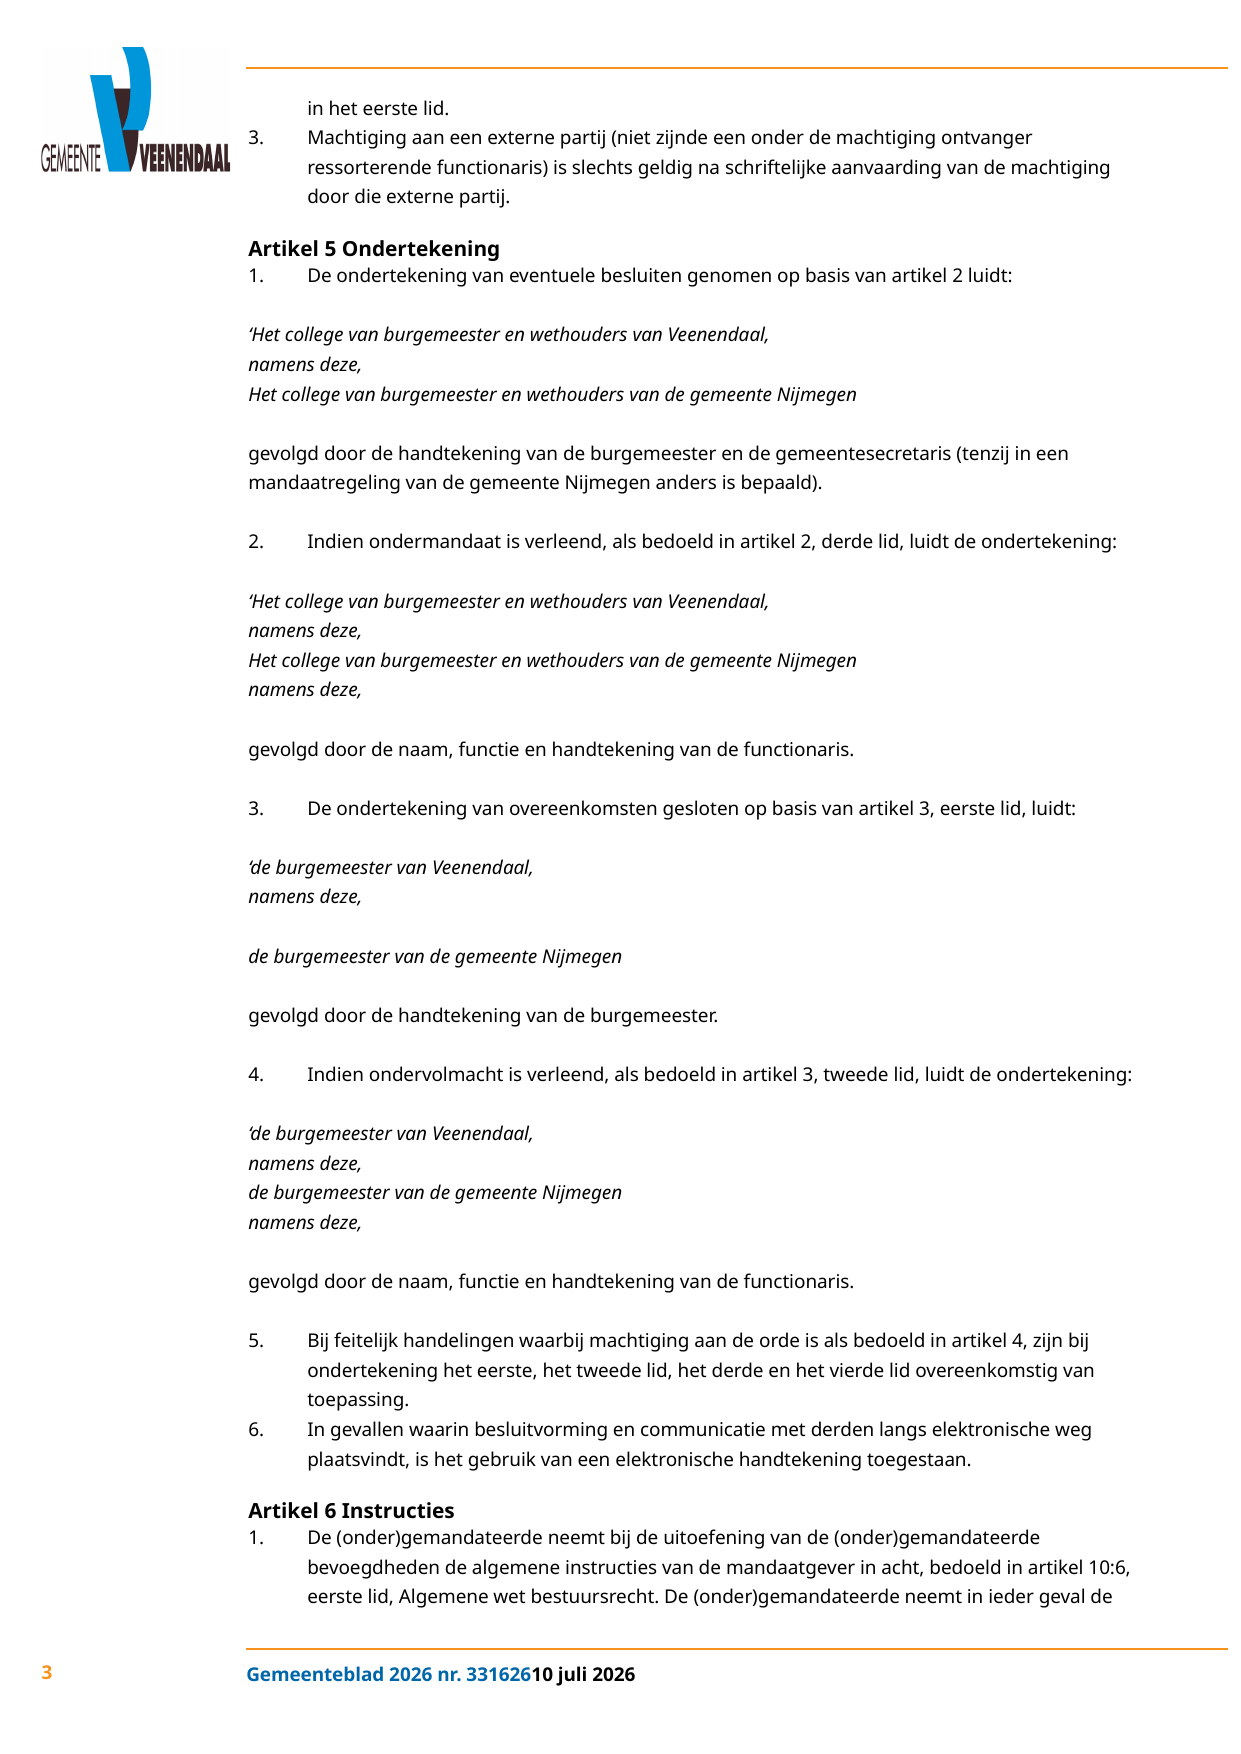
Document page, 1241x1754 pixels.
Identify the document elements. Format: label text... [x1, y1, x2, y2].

text Artikel 6 Instructies [248, 1496, 1152, 1524]
text namens deze, [248, 884, 1152, 909]
list De (onder)gemandateerde neemt bij de uitoefening van de (onder)gemandateerde bevoegdheden de algemene instructies van de mandaatgever in acht, bedoeld in artikel 10:6, eerste lid, Algemene wet bestuursrecht. De (onder)gemandateerde neemt in ieder geval de [248, 1524, 1152, 1609]
text ‘de burgemeester van Veenendaal, [248, 1120, 1152, 1146]
text namens deze, [248, 1209, 1152, 1235]
list De ondertekening van overeenkomsten gesloten op basis van artikel 3, eerste lid, luidt: [248, 795, 1152, 821]
list in het eerste lid. [248, 95, 1152, 121]
list Machtiging aan een externe partij (niet zijnde een onder de machtiging ontvanger ressorterende functionaris) is slechts geldig na schriftelijke aanvaarding van de machtiging door die externe partij. [248, 124, 1152, 209]
text Artikel 5 Ondertekening [248, 234, 1152, 262]
text gevolgd door de handtekening van de burgemeester. [248, 1002, 1152, 1028]
text ‘de burgemeester van Veenendaal, [248, 854, 1152, 880]
text gevolgd door de handtekening van de burgemeester en de gemeentesecretaris (tenzij in een mandaatregeling van de gemeente Nijmegen anders is bepaald). [248, 440, 1152, 495]
picture [123, 47, 231, 172]
list Indien ondervolmacht is verleend, als bedoeld in artikel 3, tweede lid, luidt de ondertekening: [248, 1061, 1152, 1087]
text namens deze, [248, 1150, 1152, 1176]
list In gevallen waarin besluitvorming en communicatie met derden langs elektronische weg plaatsvindt, is het gebruik van een elektronische handtekening toegestaan. [248, 1416, 1152, 1471]
text namens deze, [248, 617, 1152, 643]
text de burgemeester van de gemeente Nijmegen [248, 943, 1152, 968]
text gevolgd door de naam, functie en handtekening van de functionaris. [248, 736, 1152, 761]
list Bij feitelijk handelingen waarbij machtiging aan de orde is als bedoeld in artikel 4, zijn bij ondertekening het eerste, het tweede lid, het derde en het vierde lid overeenkomstig van toepassing. [248, 1327, 1152, 1412]
text namens deze, [248, 351, 1152, 377]
text ‘Het college van burgemeester en wethouders van Veenendaal, [248, 588, 1152, 613]
text ‘Het college van burgemeester en wethouders van Veenendaal, [248, 322, 1152, 347]
text namens deze, [248, 677, 1152, 702]
text gevolgd door de naam, functie en handtekening van de functionaris. [248, 1268, 1152, 1294]
text Het college van burgemeester en wethouders van de gemeente Nijmegen [248, 647, 1152, 673]
list De ondertekening van eventuele besluiten genomen op basis van artikel 2 luidt: [248, 262, 1152, 288]
text de burgemeester van de gemeente Nijmegen [248, 1179, 1152, 1205]
text Het college van burgemeester en wethouders van de gemeente Nijmegen [248, 381, 1152, 406]
picture [41, 47, 130, 172]
list Indien ondermandaat is verleend, als bedoeld in artikel 2, derde lid, luidt de ondertekening: [248, 529, 1152, 554]
